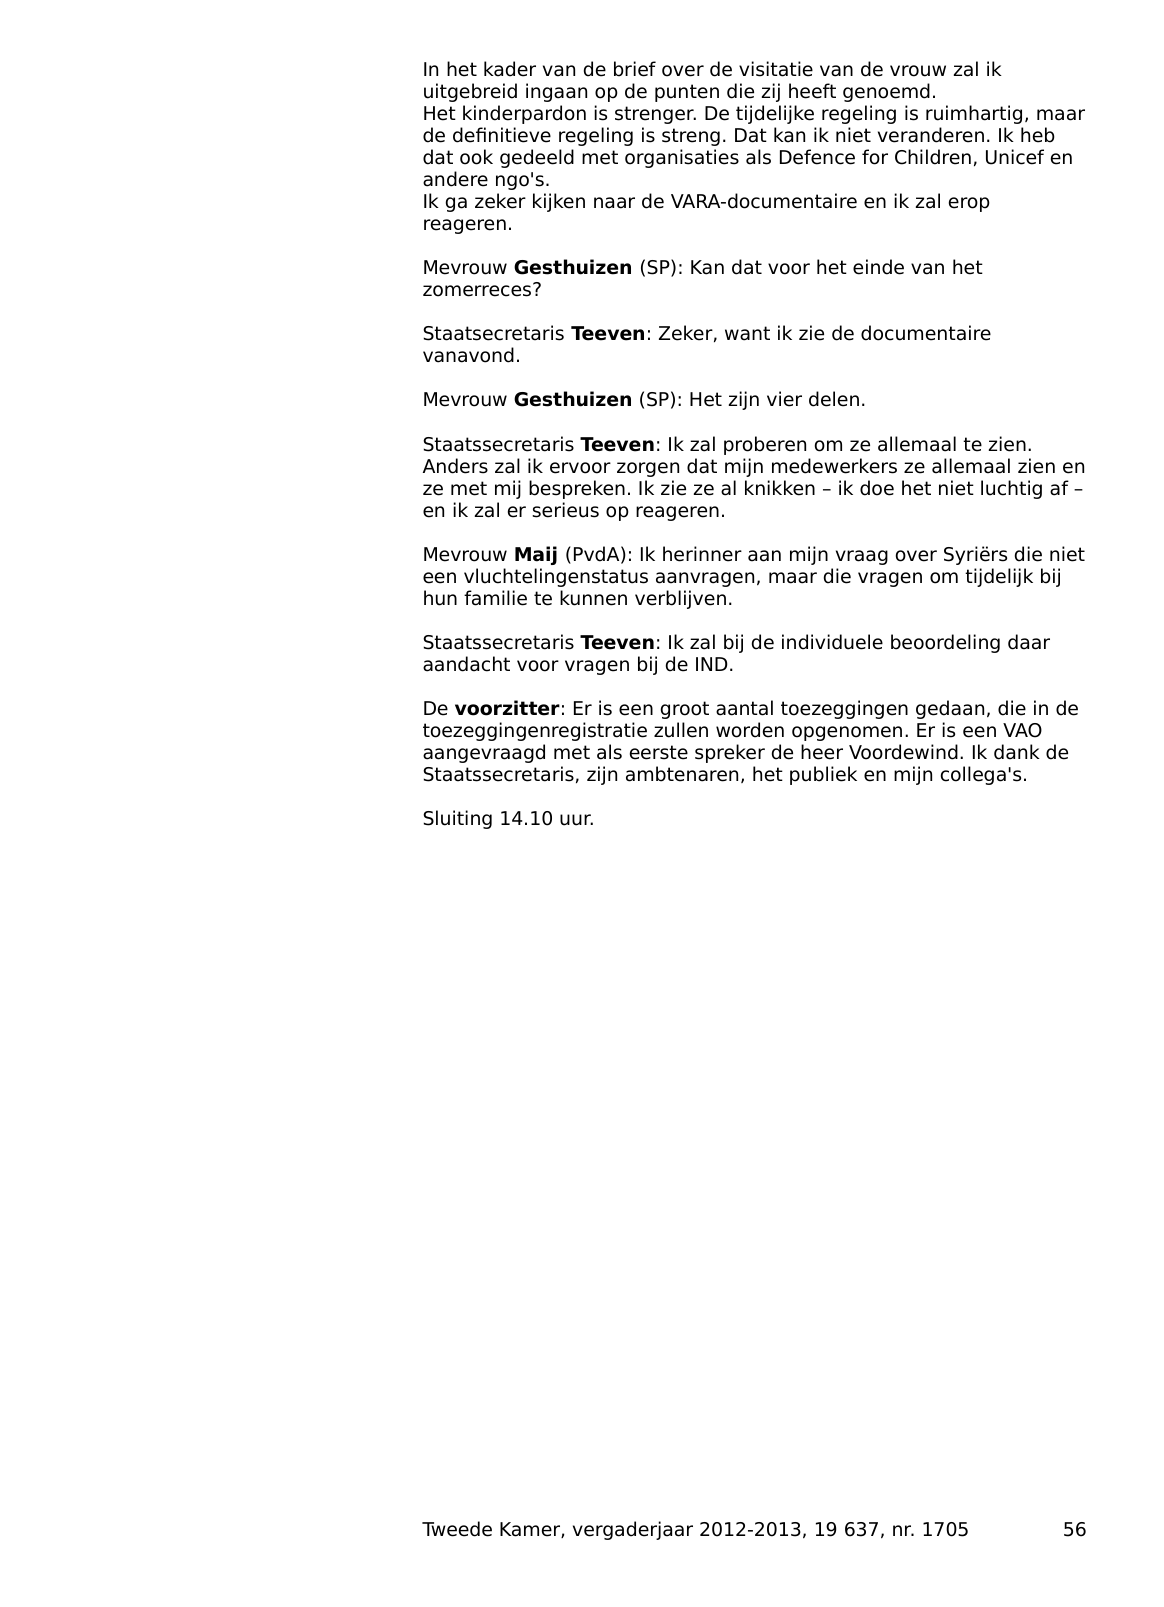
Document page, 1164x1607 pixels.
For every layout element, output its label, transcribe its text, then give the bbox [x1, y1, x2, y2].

text Staatsecretaris Teeven: Zeker, want ik zie de documentaire vanavond. [422, 323, 1087, 367]
text In het kader van de brief over de visitatie van de vrouw zal ik uitgebreid ingaan op de punten die zij heeft genoemd. [422, 59, 1087, 103]
text Mevrouw Gesthuizen (SP): Kan dat voor het einde van het zomerreces? [422, 257, 1087, 301]
text Sluiting 14.10 uur. [422, 808, 1087, 830]
text Staatssecretaris Teeven: Ik zal bij de individuele beoordeling daar aandacht voor vragen bij de IND. [422, 632, 1087, 676]
text Mevrouw Gesthuizen (SP): Het zijn vier delen. [422, 389, 1087, 411]
text De voorzitter: Er is een groot aantal toezeggingen gedaan, die in de toezeggingenregistratie zullen worden opgenomen. Er is een VAO aangevraagd met als eerste spreker de heer Voordewind. Ik dank de Staatssecretaris, zijn ambtenaren, het publiek en mijn collega's. [422, 698, 1087, 786]
text Mevrouw Maij (PvdA): Ik herinner aan mijn vraag over Syriërs die niet een vluchtelingenstatus aanvragen, maar die vragen om tijdelijk bij hun familie te kunnen verblijven. [422, 544, 1087, 609]
text Staatssecretaris Teeven: Ik zal proberen om ze allemaal te zien. Anders zal ik ervoor zorgen dat mijn medewerkers ze allemaal zien en ze met mij bespreken. Ik zie ze al knikken – ik doe het niet luchtig af – en ik zal er serieus op reageren. [422, 433, 1087, 521]
text Het kinderpardon is strenger. De tijdelijke regeling is ruimhartig, maar de definitieve regeling is streng. Dat kan ik niet veranderen. Ik heb dat ook gedeeld met organisaties als Defence for Children, Unicef en andere ngo's. [422, 103, 1087, 191]
text Ik ga zeker kijken naar de VARA-documentaire en ik zal erop reageren. [422, 191, 1087, 235]
